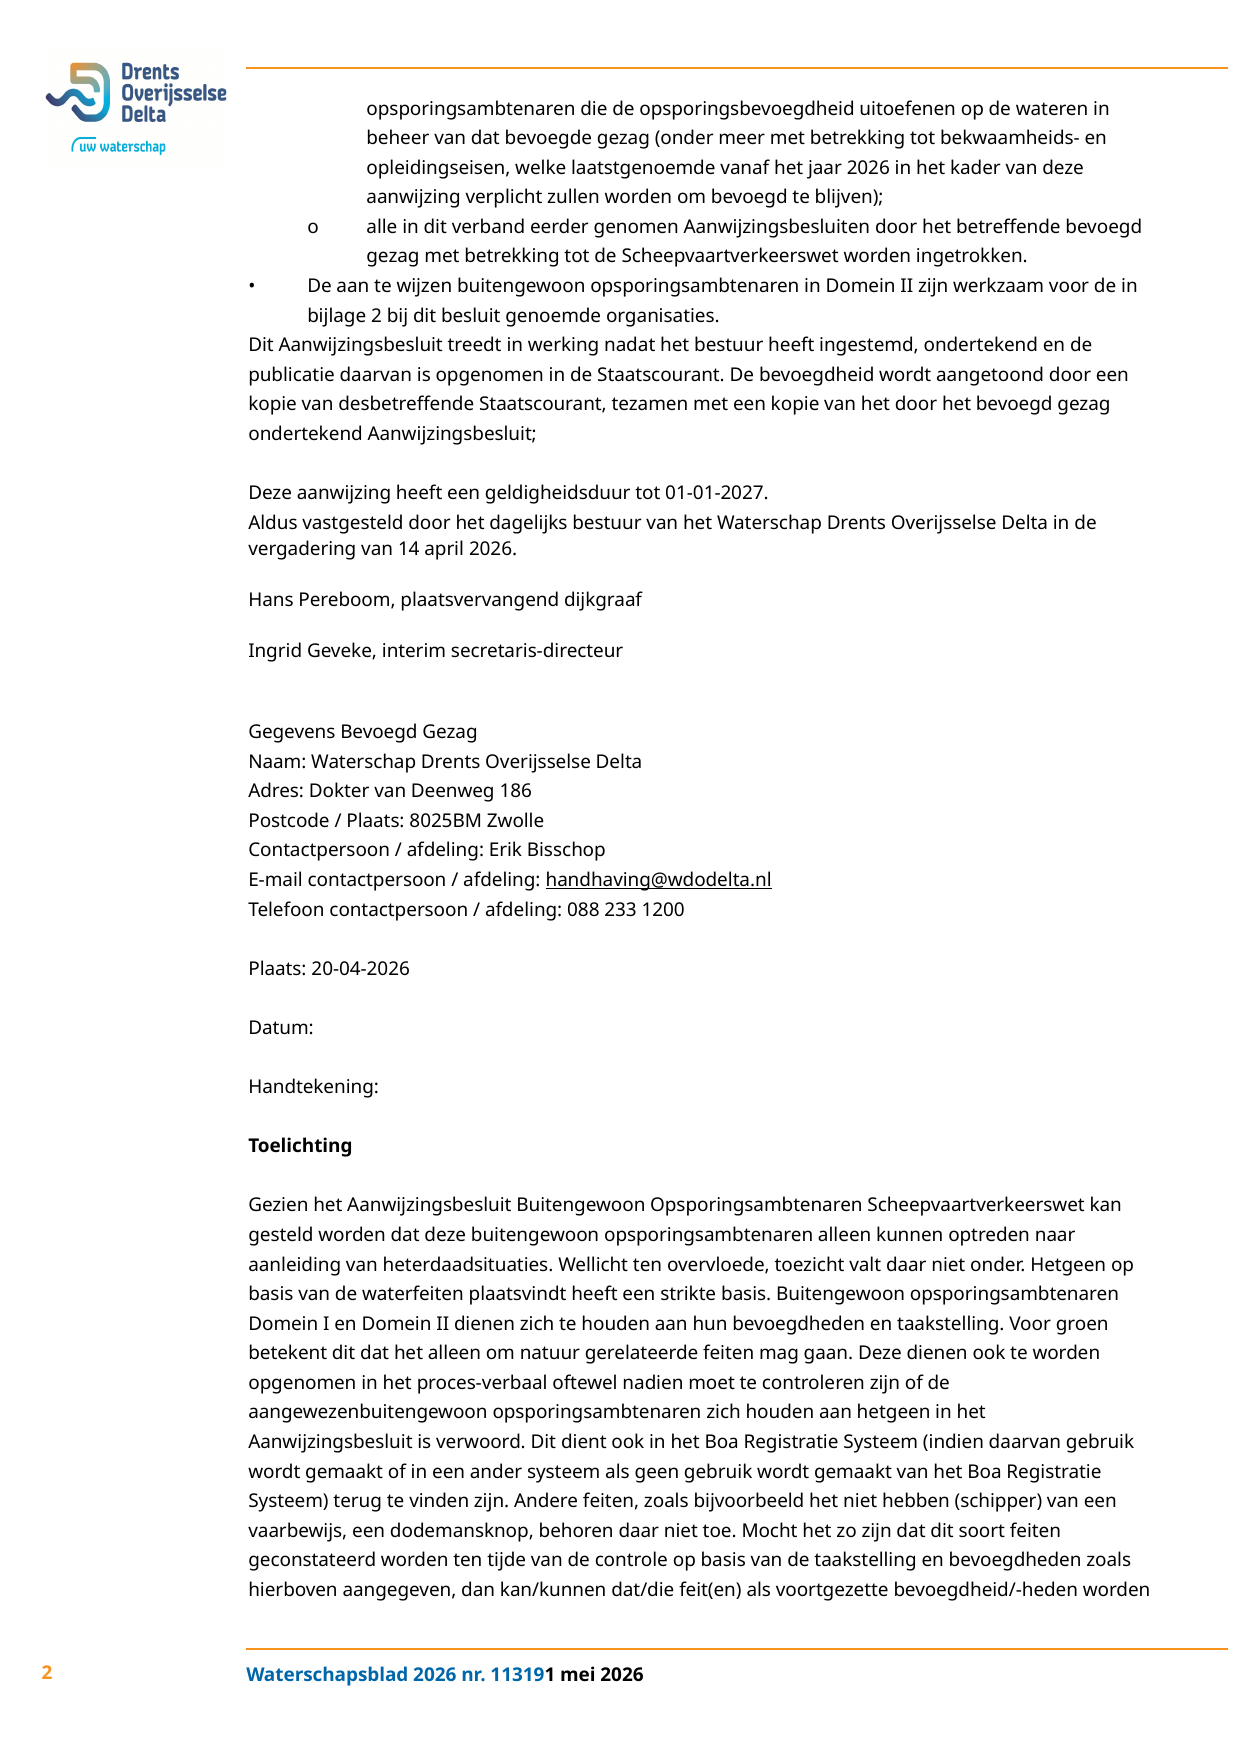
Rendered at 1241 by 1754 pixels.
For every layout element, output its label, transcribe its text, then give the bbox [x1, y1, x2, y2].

text E-mail contactpersoon / afdeling: handhaving@wdodelta.nl [248, 866, 1152, 892]
text Plaats: 20-04-2026 [248, 955, 1152, 981]
text Toelichting [248, 1132, 1152, 1158]
list alle in dit verband eerder genomen Aanwijzingsbesluiten door het betreffende bevoegd gezag met betrekking tot de Scheepvaartverkeerswet worden ingetrokken. [307, 213, 1152, 268]
list De aan te wijzen buitengewoon opsporingsambtenaren in Domein II zijn werkzaam voor de in bijlage 2 bij dit besluit genoemde organisaties. [248, 272, 1152, 328]
text Contactpersoon / afdeling: Erik Bisschop [248, 837, 1152, 862]
text Adres: Dokter van Deenweg 186 [248, 777, 1152, 803]
text Dit Aanwijzingsbesluit treedt in werking nadat het bestuur heeft ingestemd, ondertekend en de publicatie daarvan is opgenomen in de Staatscourant. De bevoegdheid wordt aangetoond door een kopie van desbetreffende Staatscourant, tezamen met een kopie van het door het bevoegd gezag ondertekend Aanwijzingsbesluit; [248, 331, 1152, 446]
text Telefoon contactpersoon / afdeling: 088 233 1200 [248, 896, 1152, 921]
text Datum: [248, 1014, 1152, 1040]
text Postcode / Plaats: 8025BM Zwolle [248, 807, 1152, 833]
text Naam: Waterschap Drents Overijsselse Delta [248, 748, 1152, 773]
text Gezien het Aanwijzingsbesluit Buitengewoon Opsporingsambtenaren Scheepvaartverkeerswet kan gesteld worden dat deze buitengewoon opsporingsambtenaren alleen kunnen optreden naar aanleiding van heterdaadsituaties. Wellicht ten overvloede, toezicht valt daar niet onder. Hetgeen op basis van de waterfeiten plaatsvindt heeft een strikte basis. Buitengewoon opsporingsambtenaren Domein I en Domein II dienen zich te houden aan hun bevoegdheden en taakstelling. Voor groen betekent dit dat het alleen om natuur gerelateerde feiten mag gaan. Deze dienen ook te worden opgenomen in het proces-verbaal oftewel nadien moet te controleren zijn of de aangewezenbuitengewoon opsporingsambtenaren zich houden aan hetgeen in het Aanwijzingsbesluit is verwoord. Dit dient ook in het Boa Registratie Systeem (indien daarvan gebruik wordt gemaakt of in een ander systeem als geen gebruik wordt gemaakt van het Boa Registratie Systeem) terug te vinden zijn. Andere feiten, zoals bijvoorbeeld het niet hebben (schipper) van een vaarbewijs, een dodemansknop, behoren daar niet toe. Mocht het zo zijn dat dit soort feiten geconstateerd worden ten tijde van de controle op basis van de taakstelling en bevoegdheden zoals hierboven aangegeven, dan kan/kunnen dat/die feit(en) als voortgezette bevoegdheid/-heden worden [248, 1192, 1152, 1602]
text Handtekening: [248, 1073, 1152, 1099]
text Deze aanwijzing heeft een geldigheidsduur tot 01-01-2027. [248, 479, 1152, 505]
list opsporingsambtenaren die de opsporingsbevoegdheid uitoefenen op de wateren in beheer van dat bevoegde gezag (onder meer met betrekking tot bekwaamheids- en opleidingseisen, welke laatstgenoemde vanaf het jaar 2026 in het kader van deze aanwijzing verplicht zullen worden om bevoegd te blijven); [307, 95, 1152, 209]
text Hans Pereboom, plaatsvervangend dijkgraaf [248, 586, 1152, 612]
text Aldus vastgesteld door het dagelijks bestuur van het Waterschap Drents Overijsselse Delta in de vergadering van 14 april 2026. [248, 509, 1152, 560]
text Ingrid Geveke, interim secretaris-directeur [248, 638, 1152, 663]
picture [41, 47, 231, 172]
text Gegevens Bevoegd Gezag [248, 718, 1152, 744]
